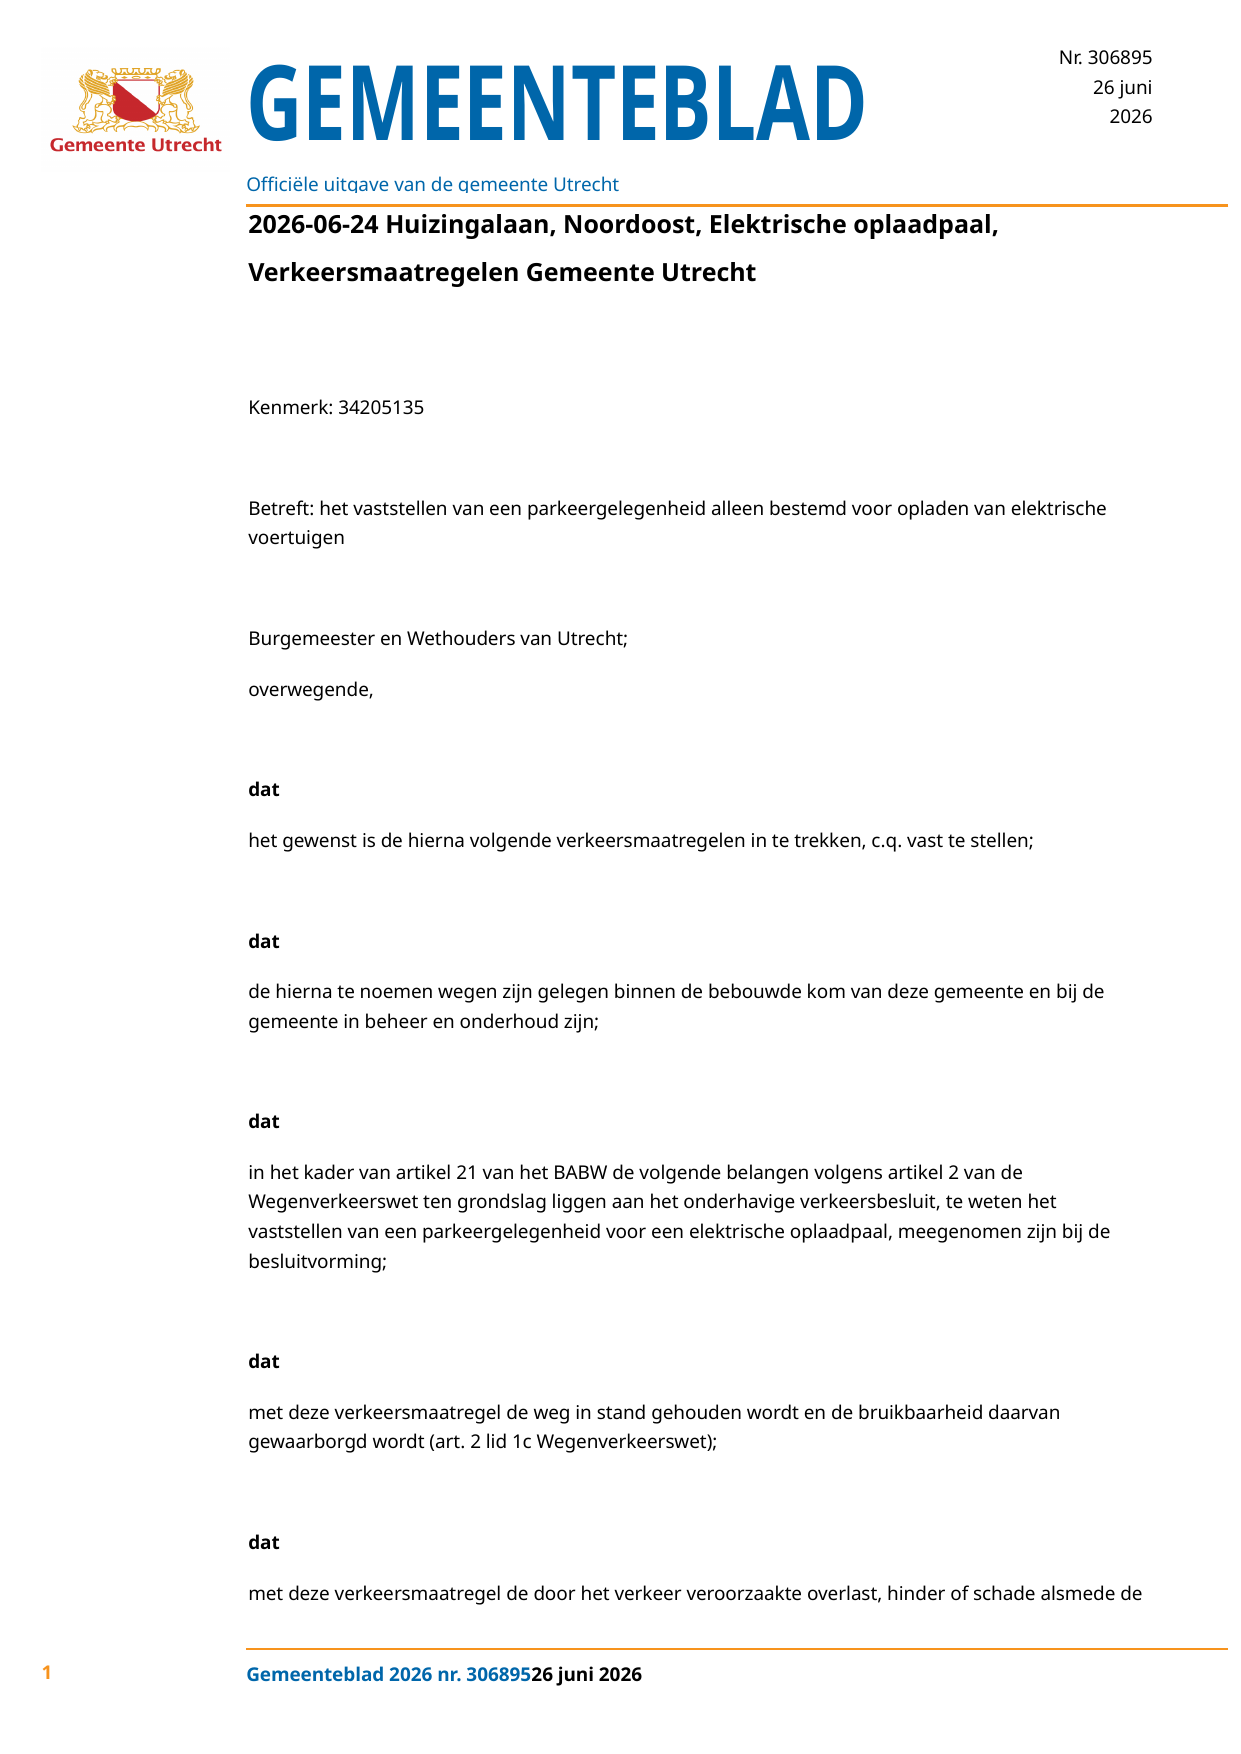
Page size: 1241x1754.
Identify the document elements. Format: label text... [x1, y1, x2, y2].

text de hierna te noemen wegen zijn gelegen binnen de bebouwde kom van deze gemeente en bij de gemeente in beheer en onderhoud zijn; [248, 978, 1152, 1033]
text Burgemeester en Wethouders van Utrecht; [248, 625, 1152, 651]
text dat [248, 777, 1152, 802]
text dat [248, 1529, 1152, 1555]
text in het kader van artikel 21 van het BABW de volgende belangen volgens artikel 2 van de Wegenverkeerswet ten grondslag liggen aan het onderhavige verkeersbesluit, te weten het vaststellen van een parkeergelegenheid voor een elektrische oplaadpaal, meegenomen zijn bij de besluitvorming; [248, 1159, 1152, 1273]
text met deze verkeersmaatregel de door het verkeer veroorzaakte overlast, hinder of schade alsmede de [248, 1580, 1152, 1606]
text dat [248, 1349, 1152, 1374]
text met deze verkeersmaatregel de weg in stand gehouden wordt en de bruikbaarheid daarvan gewaarborgd wordt (art. 2 lid 1c Wegenverkeerswet); [248, 1399, 1152, 1454]
picture [41, 47, 231, 172]
text Betreft: het vaststellen van een parkeergelegenheid alleen bestemd voor opladen van elektrische voertuigen [248, 495, 1152, 550]
text dat [248, 928, 1152, 953]
text Kenmerk: 34205135 [248, 394, 1152, 420]
text 2026-06-24 Huizingalaan, Noordoost, Elektrische oplaadpaal, Verkeersmaatregelen Gemeente Utrecht [248, 207, 1152, 288]
text overwegende, [248, 676, 1152, 701]
text dat [248, 1109, 1152, 1134]
text het gewenst is de hierna volgende verkeersmaatregelen in te trekken, c.q. vast te stellen; [248, 827, 1152, 853]
